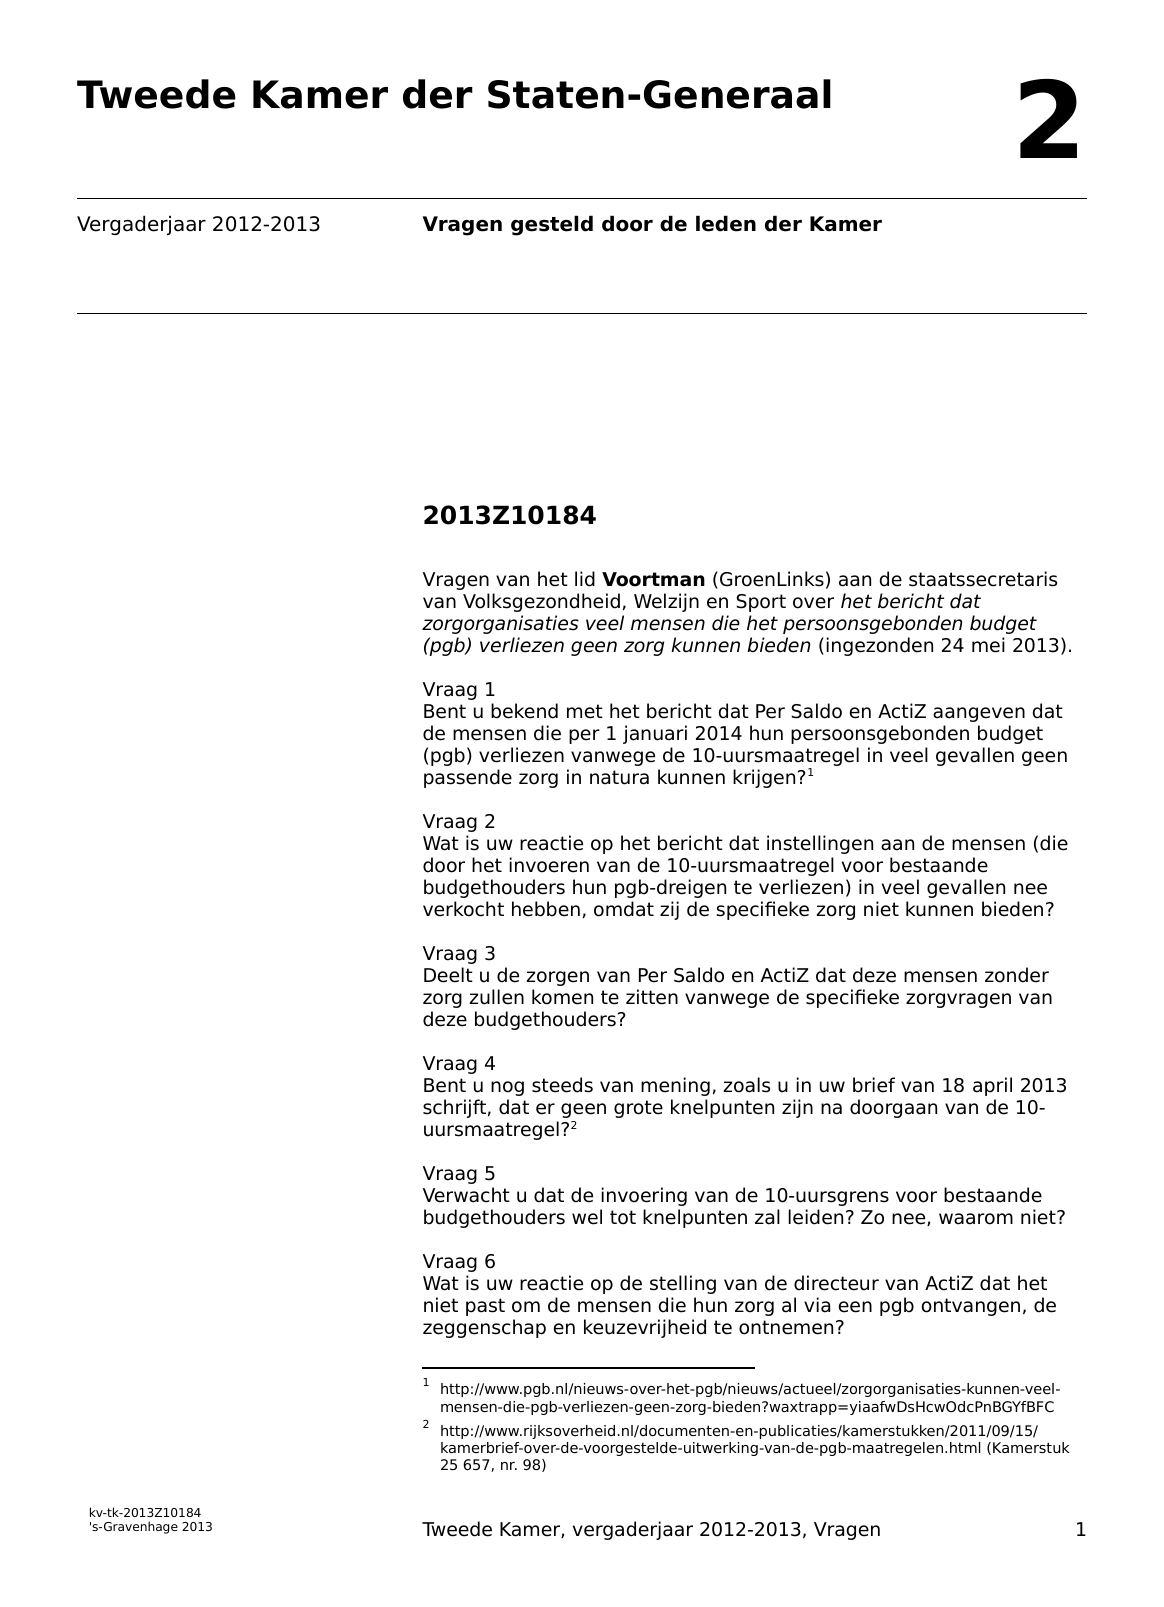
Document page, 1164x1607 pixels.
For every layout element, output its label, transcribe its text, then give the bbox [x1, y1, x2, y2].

text Bent u bekend met het bericht dat Per Saldo en ActiZ aangeven dat de mensen die per 1 januari 2014 hun persoonsgebonden budget (pgb) verliezen vanwege de 10-uursmaatregel in veel gevallen geen passende zorg in natura kunnen krijgen? [422, 701, 1087, 789]
table_header 2 [886, 59, 1087, 198]
text 's-Gravenhage 2013 [88, 1520, 323, 1534]
text Vraag 3 [422, 943, 1087, 965]
text Vraag 2 [422, 811, 1087, 833]
text Vraag 1 [422, 679, 1087, 701]
table_cell Vergaderjaar 2012-2013 [77, 199, 422, 313]
text Bent u nog steeds van mening, zoals u in uw brief van 18 april 2013 schrijft, dat er geen grote knelpunten zijn na doorgaan van de 10-uursmaatregel? [422, 1075, 1087, 1141]
text Vraag 4 [422, 1053, 1087, 1075]
text http://www.rijksoverheid.nl/documenten-en-publicaties/kamerstukken/2011/09/15/kamerbrief-over-de-voorgestelde-uitwerking-van-de-pgb-maatregelen.html (Kamerstuk 25 657, nr. 98) [422, 1418, 1087, 1474]
text Wat is uw reactie op het bericht dat instellingen aan de mensen (die door het invoeren van de 10-uursmaatregel voor bestaande budgethouders hun pgb-dreigen te verliezen) in veel gevallen nee verkocht hebben, omdat zij de specifieke zorg niet kunnen bieden? [422, 833, 1087, 921]
text http://www.pgb.nl/nieuws-over-het-pgb/nieuws/actueel/zorgorganisaties-kunnen-veel-mensen-die-pgb-verliezen-geen-zorg-bieden?waxtrapp=yiaafwDsHcwOdcPnBGYfBFC [422, 1377, 1087, 1416]
text Vraag 5 [422, 1163, 1087, 1185]
text kv-tk-2013Z10184 [88, 1506, 323, 1520]
text 2013Z10184 [422, 501, 1087, 531]
text Vragen van het lid Voortman (GroenLinks) aan de staatssecretaris van Volksgezondheid, Welzijn en Sport over het bericht dat zorgorganisaties veel mensen die het persoonsgebonden budget (pgb) verliezen geen zorg kunnen bieden (ingezonden 24 mei 2013). [422, 569, 1087, 657]
text Verwacht u dat de invoering van de 10-uursgrens voor bestaande budgethouders wel tot knelpunten zal leiden? Zo nee, waarom niet? [422, 1185, 1087, 1229]
text Deelt u de zorgen van Per Saldo en ActiZ dat deze mensen zonder zorg zullen komen te zitten vanwege de specifieke zorgvragen van deze budgethouders? [422, 965, 1087, 1031]
table_header Tweede Kamer der Staten-Generaal [77, 59, 886, 198]
text Wat is uw reactie op de stelling van de directeur van ActiZ dat het niet past om de mensen die hun zorg al via een pgb ontvangen, de zeggenschap en keuzevrijheid te ontnemen? [422, 1273, 1087, 1339]
text Vraag 6 [422, 1251, 1087, 1273]
table_cell Vragen gesteld door de leden der Kamer [422, 199, 1087, 313]
